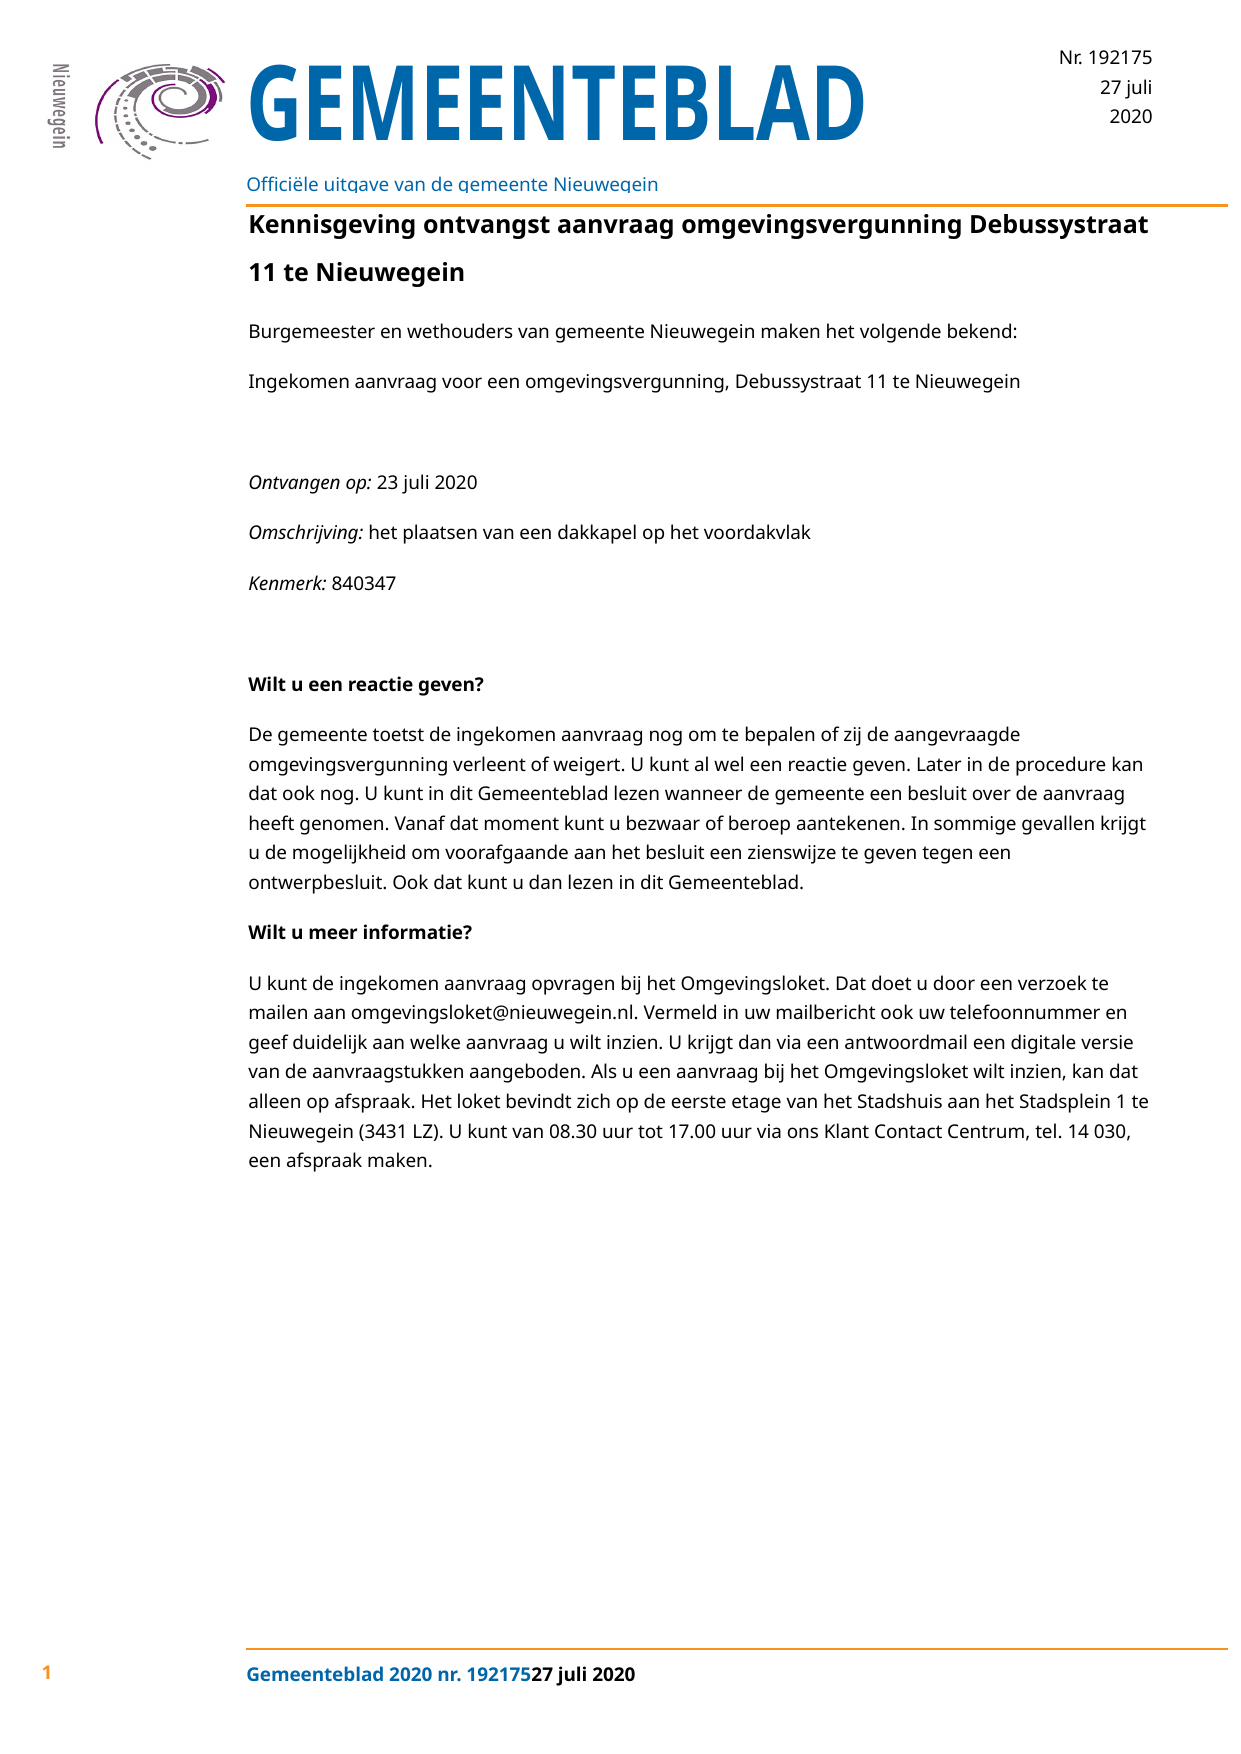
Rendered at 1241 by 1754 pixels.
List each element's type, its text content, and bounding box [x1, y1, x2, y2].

text Ontvangen op: 23 juli 2020 [248, 469, 1152, 495]
text Wilt u een reactie geven? [248, 671, 1152, 697]
text Burgemeester en wethouders van gemeente Nieuwegein maken het volgende bekend: [248, 318, 1152, 344]
picture [41, 47, 231, 172]
text Kennisgeving ontvangst aanvraag omgevingsvergunning Debussystraat 11 te Nieuwegein [248, 207, 1152, 288]
text Ingekomen aanvraag voor een omgevingsvergunning, Debussystraat 11 te Nieuwegein [248, 368, 1152, 394]
text U kunt de ingekomen aanvraag opvragen bij het Omgevingsloket. Dat doet u door een verzoek te mailen aan omgevingsloket@nieuwegein.nl. Vermeld in uw mailbericht ook uw telefoonnummer en geef duidelijk aan welke aanvraag u wilt inzien. U krijgt dan via een antwoordmail een digitale versie van de aanvraagstukken aangeboden. Als u een aanvraag bij het Omgevingsloket wilt inzien, kan dat alleen op afspraak. Het loket bevindt zich op de eerste etage van het Stadshuis aan het Stadsplein 1 te Nieuwegein (3431 LZ). U kunt van 08.30 uur tot 17.00 uur via ons Klant Contact Centrum, tel. 14 030, een afspraak maken. [248, 970, 1152, 1173]
text De gemeente toetst de ingekomen aanvraag nog om te bepalen of zij de aangevraagde omgevingsvergunning verleent of weigert. U kunt al wel een reactie geven. Later in de procedure kan dat ook nog. U kunt in dit Gemeenteblad lezen wanneer de gemeente een besluit over de aanvraag heeft genomen. Vanaf dat moment kunt u bezwaar of beroep aantekenen. In sommige gevallen krijgt u de mogelijkheid om voorafgaande aan het besluit een zienswijze te geven tegen een ontwerpbesluit. Ook dat kunt u dan lezen in dit Gemeenteblad. [248, 721, 1152, 895]
text Kenmerk: 840347 [248, 570, 1152, 596]
text Omschrijving: het plaatsen van een dakkapel op het voordakvlak [248, 519, 1152, 545]
text Wilt u meer informatie? [248, 919, 1152, 945]
